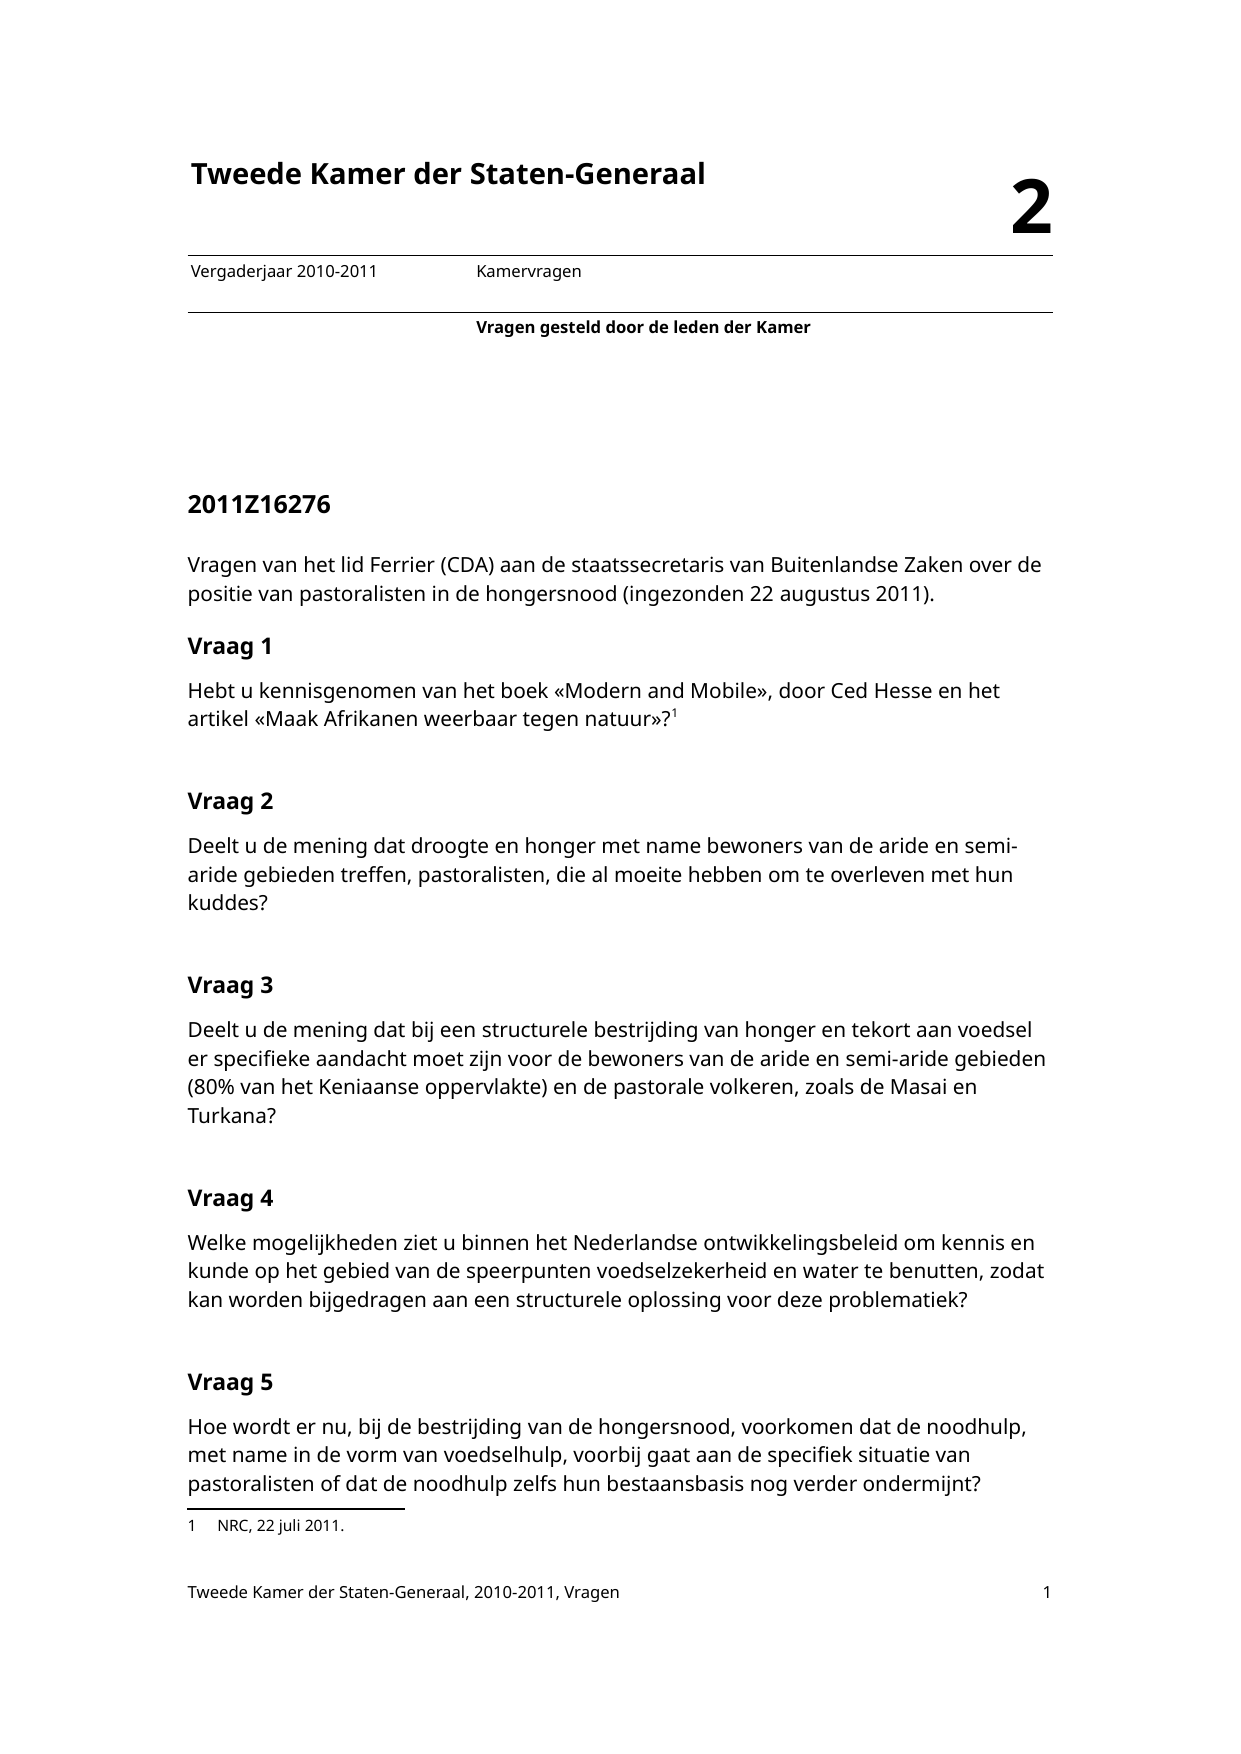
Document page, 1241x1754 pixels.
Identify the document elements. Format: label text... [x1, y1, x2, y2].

subtitle Vraag 4 [187, 1182, 1053, 1213]
subtitle Vraag 3 [187, 969, 1053, 1001]
table_cell [188, 313, 473, 339]
subtitle Vraag 2 [187, 785, 1053, 817]
text 2011Z16276 [187, 487, 1053, 521]
table_cell Vragen gesteld door de leden der Kamer [473, 313, 1053, 339]
subtitle Vraag 1 [187, 630, 1053, 661]
table_header Tweede Kamer der Staten-Generaal [188, 150, 879, 255]
text NRC, 22 juli 2011. [187, 1508, 1053, 1536]
text Welke mogelijkheden ziet u binnen het Nederlandse ontwikkelingsbeleid om kennis en kunde op het gebied van de speerpunten voedselzekerheid en water te benutten, zodat kan worden bijgedragen aan een structurele oplossing voor deze problematiek? [187, 1228, 1053, 1313]
text Hoe wordt er nu, bij de bestrijding van de hongersnood, voorkomen dat de noodhulp, met name in de vorm van voedselhulp, voorbij gaat aan de specifiek situatie van pastoralisten of dat de noodhulp zelfs hun bestaansbasis nog verder ondermijnt? [187, 1412, 1053, 1497]
table_cell Vergaderjaar 2010-2011 [188, 256, 473, 312]
table_header 2 [880, 150, 1053, 255]
text Deelt u de mening dat bij een structurele bestrijding van honger en tekort aan voedsel er specifieke aandacht moet zijn voor de bewoners van de aride en semi-aride gebieden (80% van het Keniaanse oppervlakte) en de pastorale volkeren, zoals de Masai en Turkana? [187, 1016, 1053, 1129]
subtitle Vraag 5 [187, 1366, 1053, 1397]
table_cell Kamervragen [473, 256, 1053, 312]
text Hebt u kennisgenomen van het boek «Modern and Mobile», door Ced Hesse en het artikel «Maak Afrikanen weerbaar tegen natuur»? [187, 676, 1053, 733]
text Deelt u de mening dat droogte en honger met name bewoners van de aride en semi- aride gebieden treffen, pastoralisten, die al moeite hebben om te overleven met hun kuddes? [187, 832, 1053, 917]
text Vragen van het lid Ferrier (CDA) aan de staatssecretaris van Buitenlandse Zaken over de positie van pastoralisten in de hongersnood (ingezonden 22 augustus 2011). [187, 550, 1053, 607]
